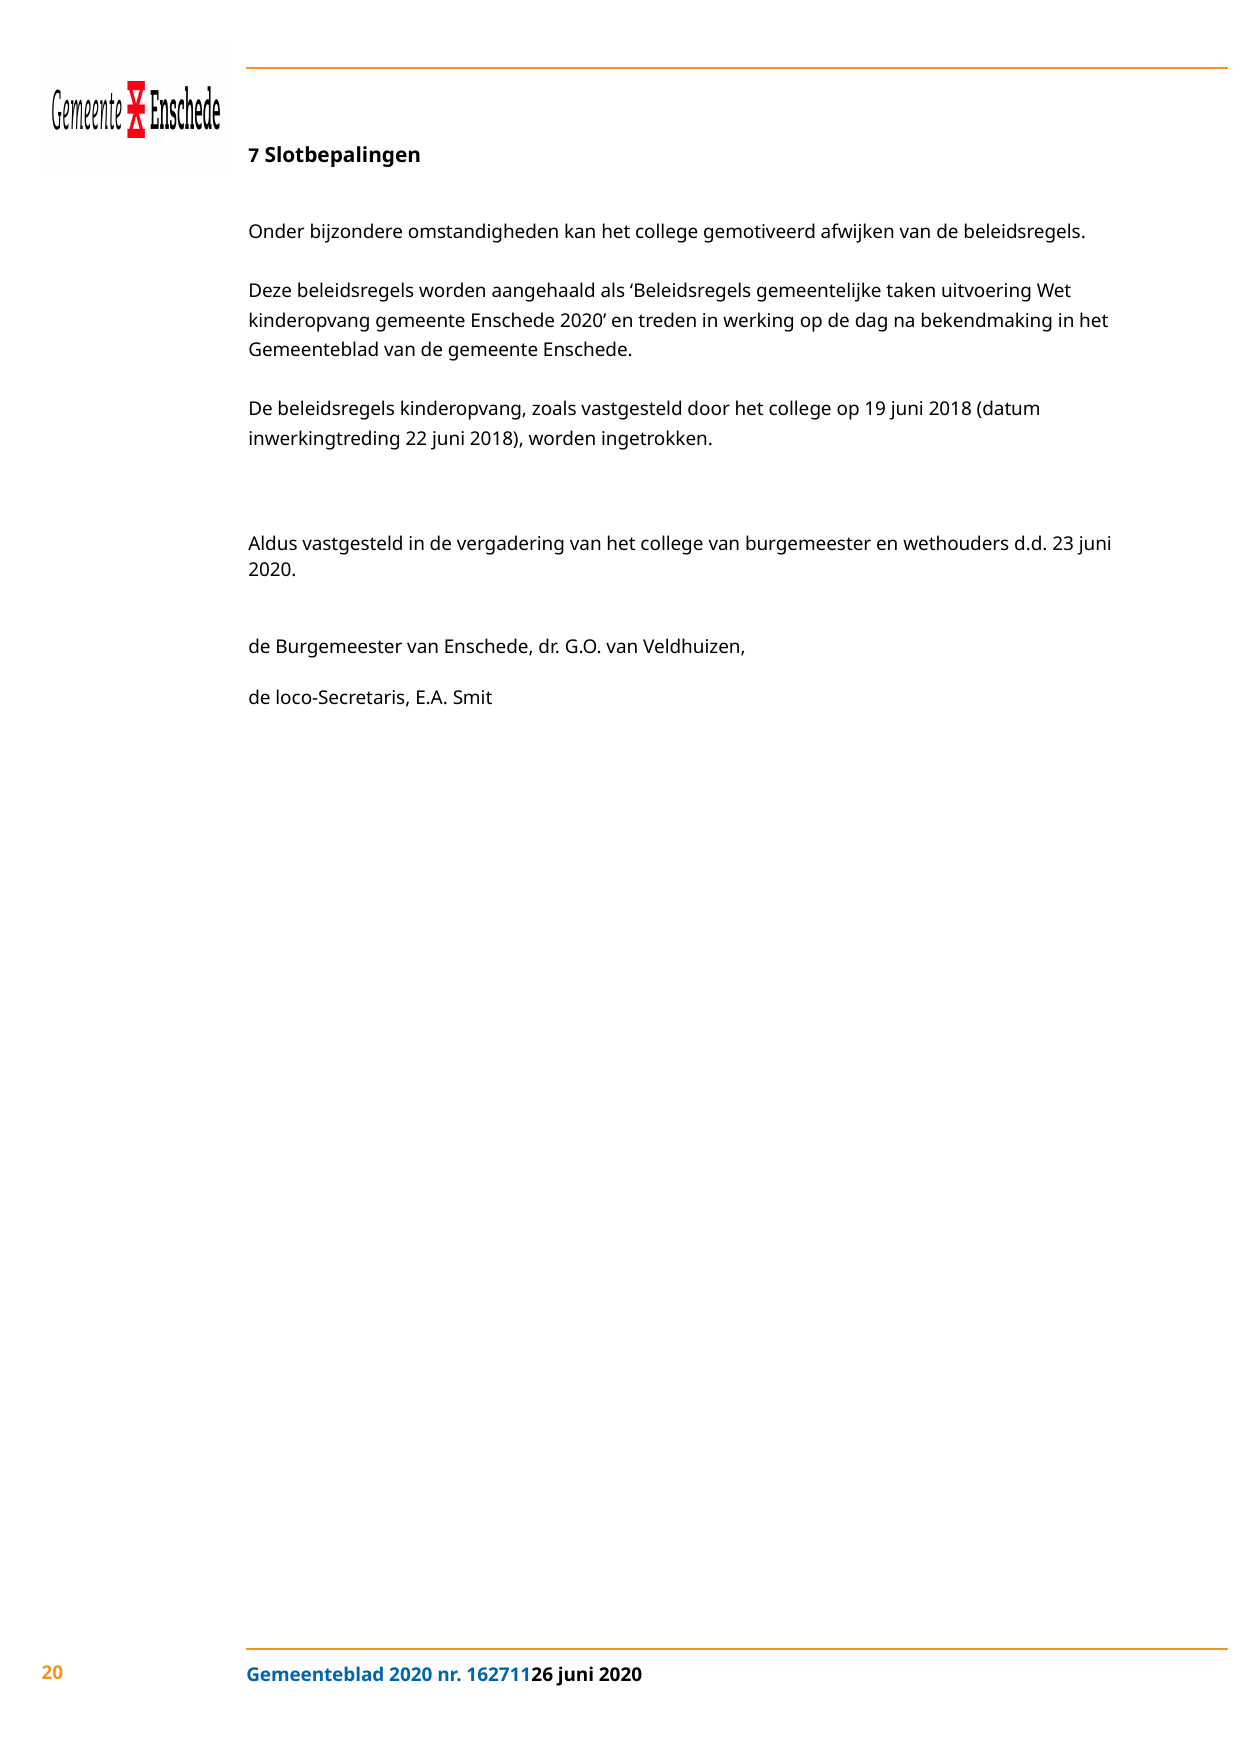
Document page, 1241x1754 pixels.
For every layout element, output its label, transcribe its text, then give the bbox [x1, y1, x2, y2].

text 7 Slotbepalingen [248, 140, 1152, 169]
text de loco-Secretaris, E.A. Smit [248, 684, 1152, 710]
text De beleidsregels kinderopvang, zoals vastgesteld door het college op 19 juni 2018 (datum inwerkingtreding 22 juni 2018), worden ingetrokken. [248, 396, 1152, 451]
text Aldus vastgesteld in de vergadering van het college van burgemeester en wethouders d.d. 23 juni 2020. [248, 530, 1152, 581]
text de Burgemeester van Enschede, dr. G.O. van Veldhuizen, [248, 633, 1152, 659]
text Onder bijzondere omstandigheden kan het college gemotiveerd afwijken van de beleidsregels. [248, 218, 1152, 244]
text Deze beleidsregels worden aangehaald als ‘Beleidsregels gemeentelijke taken uitvoering Wet kinderopvang gemeente Enschede 2020’ en treden in werking op de dag na bekendmaking in het Gemeenteblad van de gemeente Enschede. [248, 277, 1152, 362]
picture [41, 47, 231, 172]
